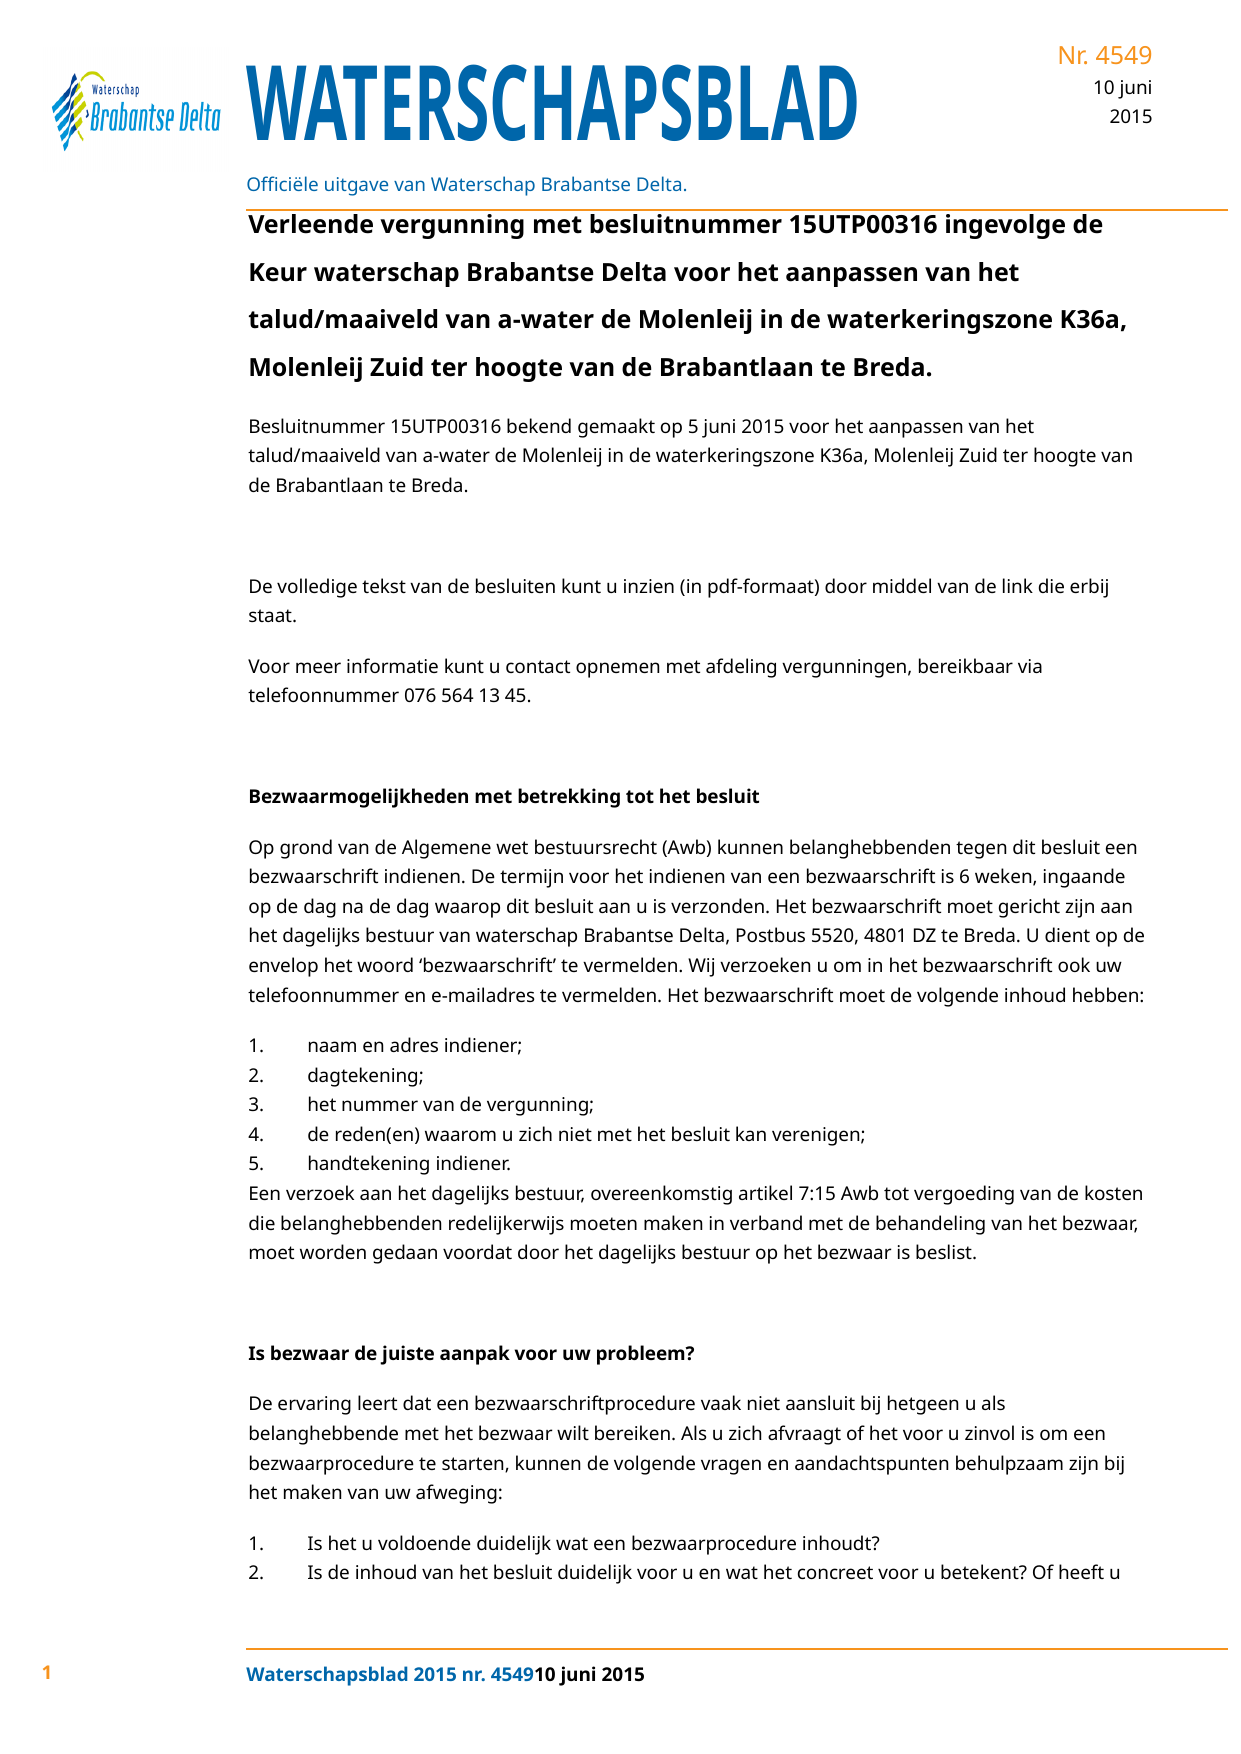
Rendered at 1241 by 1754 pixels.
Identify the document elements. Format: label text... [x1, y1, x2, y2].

list dagtekening; [248, 1062, 1152, 1088]
text Bezwaarmogelijkheden met betrekking tot het besluit [248, 783, 1152, 809]
list handtekening indiener. [248, 1151, 1152, 1176]
list Is de inhoud van het besluit duidelijk voor u en wat het concreet voor u betekent? Of heeft u [248, 1559, 1152, 1585]
list Is het u voldoende duidelijk wat een bezwaarprocedure inhoudt? [248, 1530, 1152, 1556]
text Verleende vergunning met besluitnummer 15UTP00316 ingevolge de Keur waterschap Brabantse Delta voor het aanpassen van het talud/maaiveld van a-water de Molenleij in de waterkeringszone K36a, Molenleij Zuid ter hoogte van de Brabantlaan te Breda. [248, 211, 1152, 384]
text Op grond van de Algemene wet bestuursrecht (Awb) kunnen belanghebbenden tegen dit besluit een bezwaarschrift indienen. De termijn voor het indienen van een bezwaarschrift is 6 weken, ingaande op de dag na de dag waarop dit besluit aan u is verzonden. Het bezwaarschrift moet gericht zijn aan het dagelijks bestuur van waterschap Brabantse Delta, Postbus 5520, 4801 DZ te Breda. U dient op de envelop het woord ‘bezwaarschrift’ te vermelden. Wij verzoeken u om in het bezwaarschrift ook uw telefoonnummer en e‑mailadres te vermelden. Het bezwaarschrift moet de volgende inhoud hebben: [248, 834, 1152, 1008]
list het nummer van de vergunning; [248, 1091, 1152, 1117]
text Een verzoek aan het dagelijks bestuur, overeenkomstig artikel 7:15 Awb tot vergoeding van de kosten die belanghebbenden redelijkerwijs moeten maken in verband met de behandeling van het bezwaar, moet worden gedaan voordat door het dagelijks bestuur op het bezwaar is beslist. [248, 1180, 1152, 1265]
picture [41, 47, 231, 172]
text De volledige tekst van de besluiten kunt u inzien (in pdf-formaat) door middel van de link die erbij staat. [248, 573, 1152, 628]
list naam en adres indiener; [248, 1032, 1152, 1058]
text De ervaring leert dat een bezwaarschriftprocedure vaak niet aansluit bij hetgeen u als belanghebbende met het bezwaar wilt bereiken. Als u zich afvraagt of het voor u zinvol is om een bezwaarprocedure te starten, kunnen de volgende vragen en aandachtspunten behulpzaam zijn bij het maken van uw afweging: [248, 1391, 1152, 1505]
text Is bezwaar de juiste aanpak voor uw probleem? [248, 1340, 1152, 1366]
text Voor meer informatie kunt u contact opnemen met afdeling vergunningen, bereikbaar via telefoonnummer 076 564 13 45. [248, 653, 1152, 708]
list de reden(en) waarom u zich niet met het besluit kan verenigen; [248, 1121, 1152, 1147]
text Besluitnummer 15UTP00316 bekend gemaakt op 5 juni 2015 voor het aanpassen van het talud/maaiveld van a-water de Molenleij in de waterkeringszone K36a, Molenleij Zuid ter hoogte van de Brabantlaan te Breda. [248, 413, 1152, 498]
